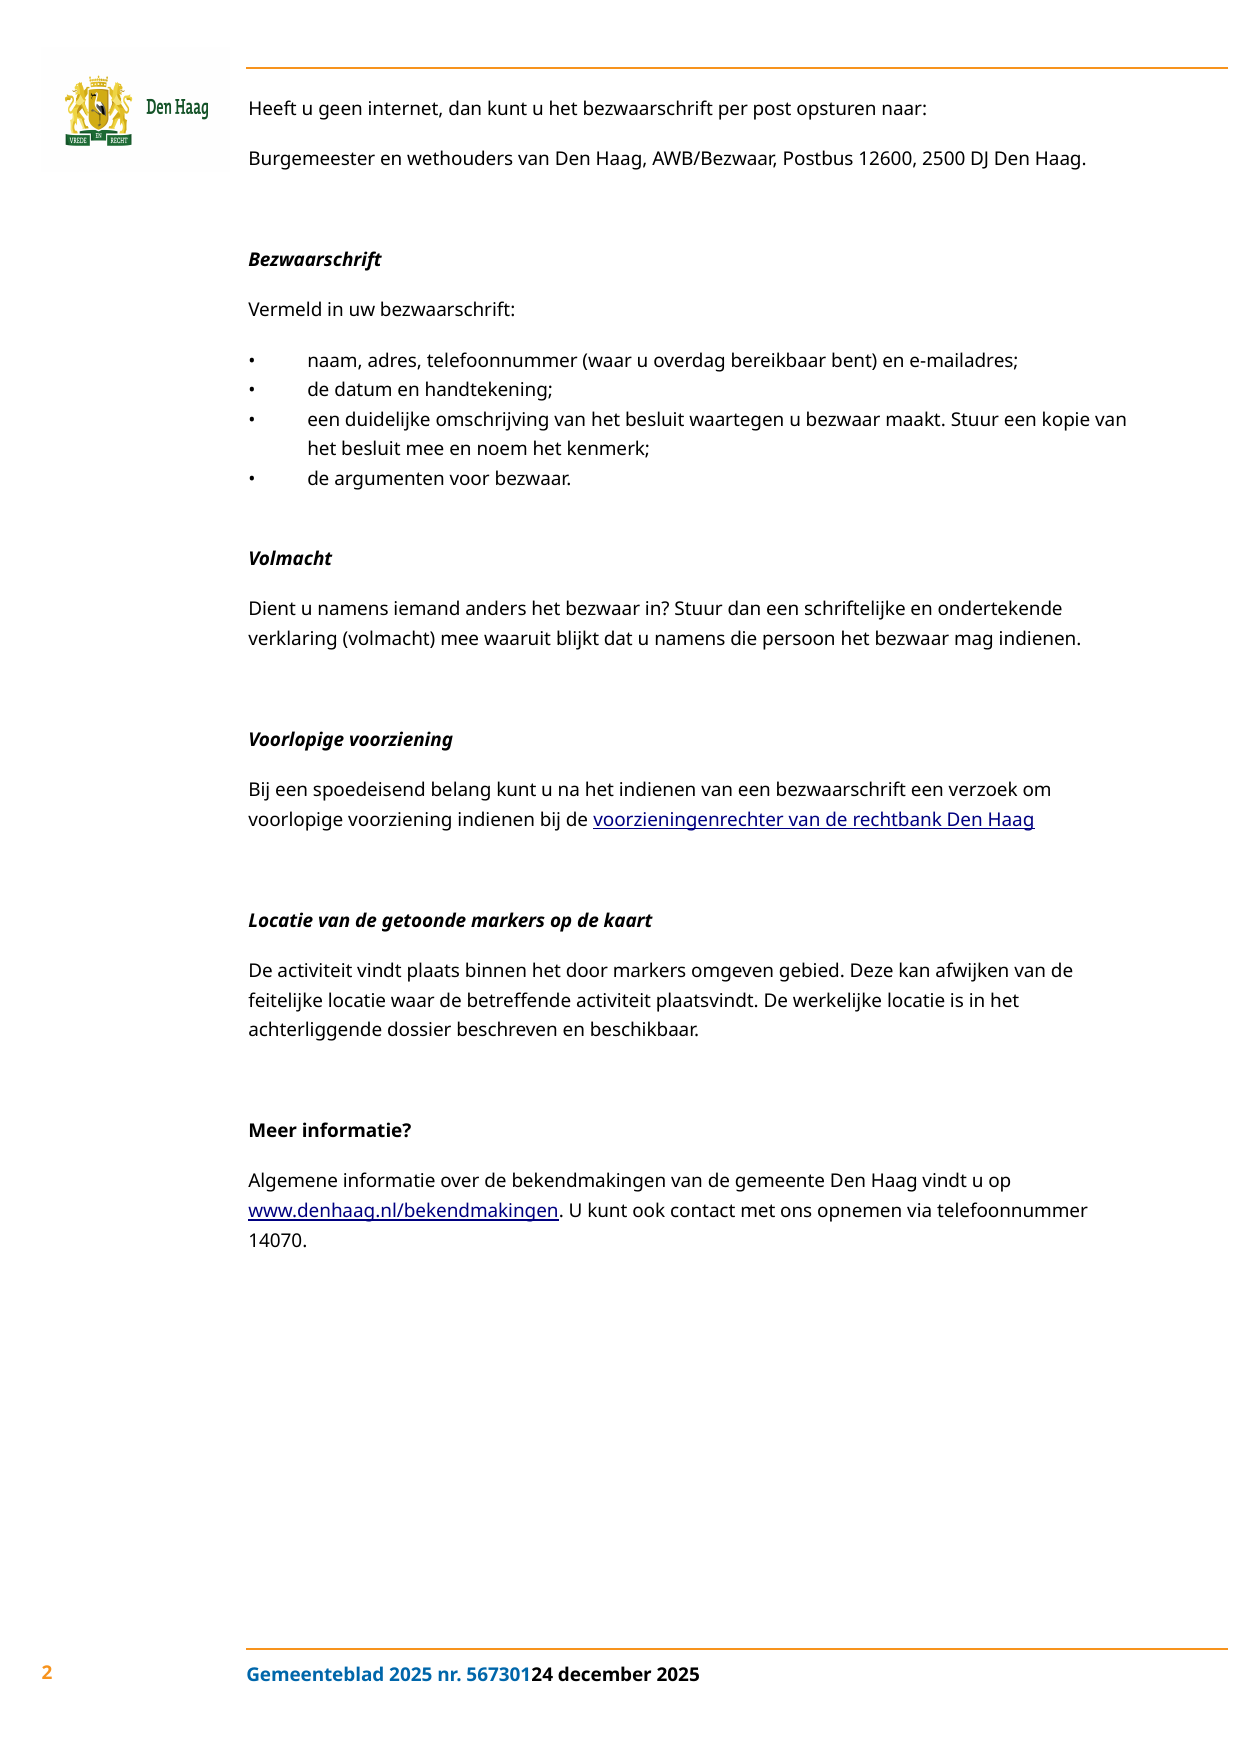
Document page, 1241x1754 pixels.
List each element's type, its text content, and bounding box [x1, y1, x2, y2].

text Locatie van de getoonde markers op de kaart [248, 907, 1152, 933]
text Burgemeester en wethouders van Den Haag, AWB/Bezwaar, Postbus 12600, 2500 DJ Den Haag. [248, 145, 1152, 171]
text Bij een spoedeisend belang kunt u na het indienen van een bezwaarschrift een verzoek om voorlopige voorziening indienen bij de voorzieningenrechter van de rechtbank Den Haag [248, 776, 1152, 832]
list de datum en handtekening; [248, 376, 1152, 402]
text Meer informatie? [248, 1117, 1152, 1143]
text Vermeld in uw bezwaarschrift: [248, 296, 1152, 322]
list naam, adres, telefoonnummer (waar u overdag bereikbaar bent) en e-mailadres; [248, 347, 1152, 373]
text Dient u namens iemand anders het bezwaar in? Stuur dan een schriftelijke en ondertekende verklaring (volmacht) mee waaruit blijkt dat u namens die persoon het bezwaar mag indienen. [248, 596, 1152, 651]
text Bezwaarschrift [248, 246, 1152, 272]
text Voorlopige voorziening [248, 726, 1152, 752]
text Volmacht [248, 545, 1152, 571]
text De activiteit vindt plaats binnen het door markers omgeven gebied. Deze kan afwijken van de feitelijke locatie waar de betreffende activiteit plaatsvindt. De werkelijke locatie is in het achterliggende dossier beschreven en beschikbaar. [248, 957, 1152, 1042]
text Heeft u geen internet, dan kunt u het bezwaarschrift per post opsturen naar: [248, 95, 1152, 121]
list de argumenten voor bezwaar. [248, 465, 1152, 491]
list een duidelijke omschrijving van het besluit waartegen u bezwaar maakt. Stuur een kopie van het besluit mee en noem het kenmerk; [248, 406, 1152, 461]
picture [41, 47, 231, 172]
text Algemene informatie over de bekendmakingen van de gemeente Den Haag vindt u op www.denhaag.nl/bekendmakingen. U kunt ook contact met ons opnemen via telefoonnummer 14070. [248, 1168, 1152, 1253]
